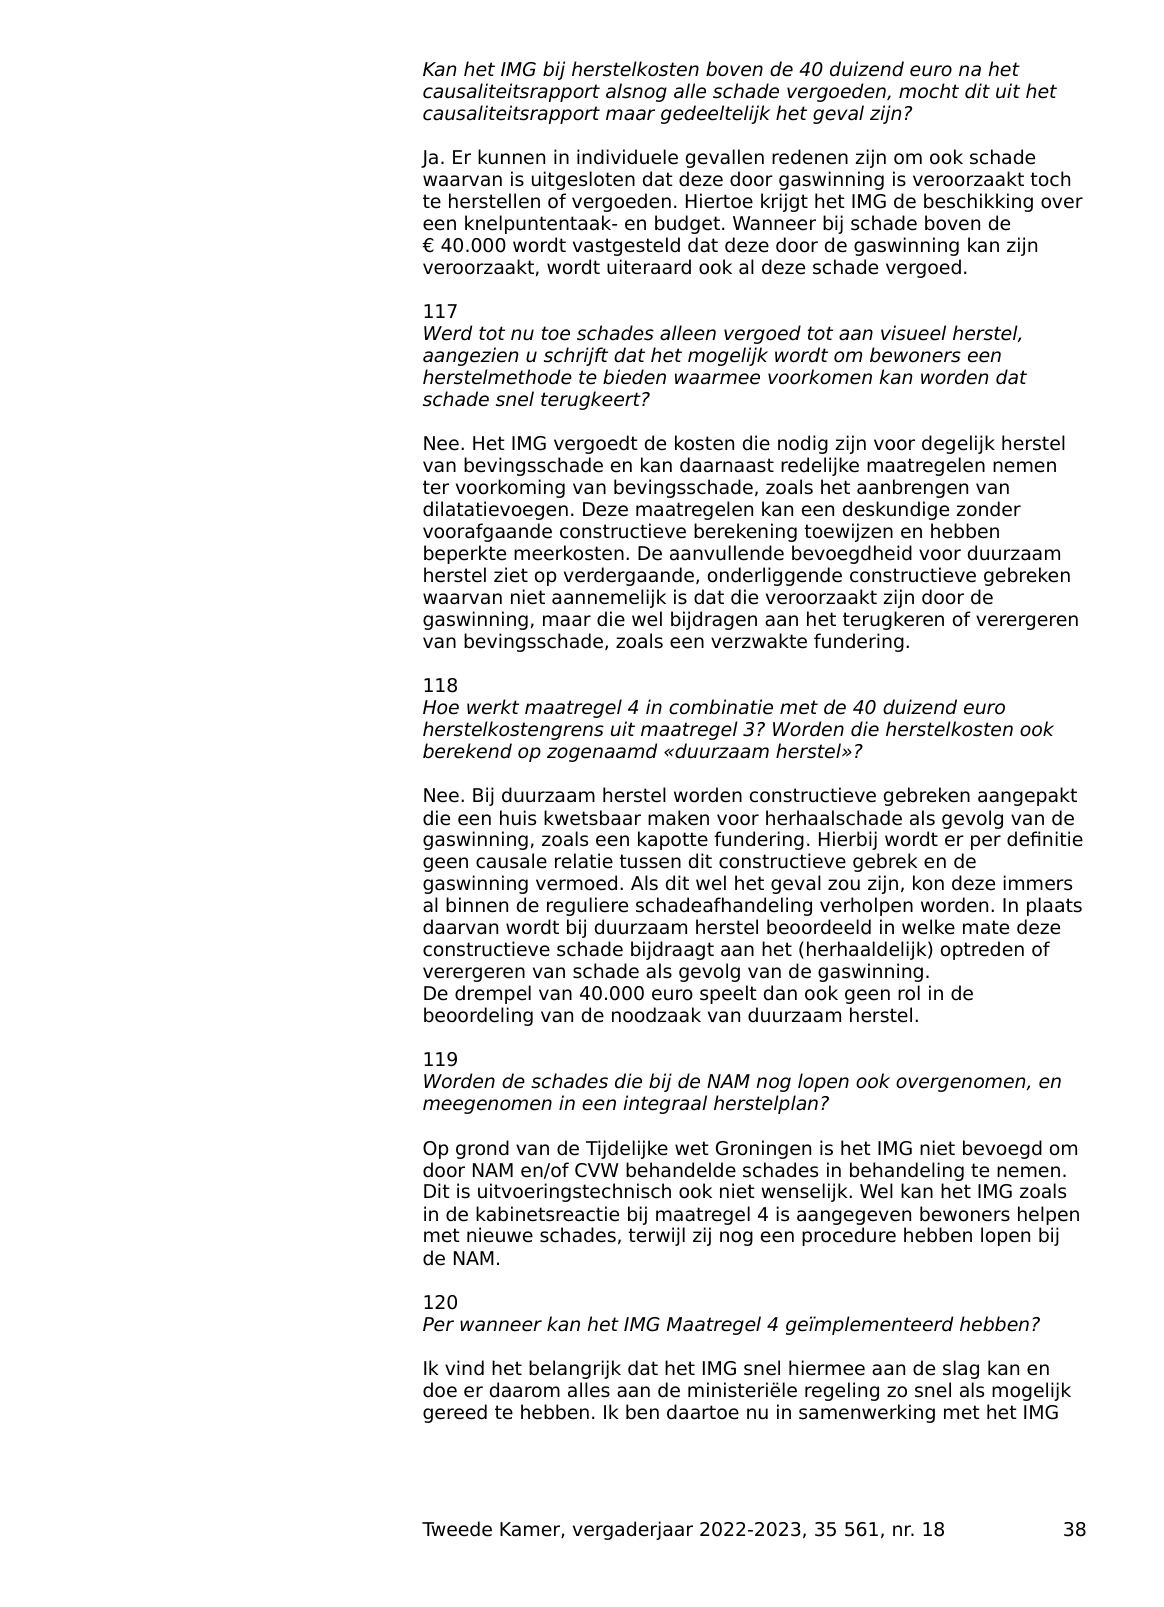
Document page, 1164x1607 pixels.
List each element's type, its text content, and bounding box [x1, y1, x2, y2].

text 118 [422, 675, 1087, 697]
text Ik vind het belangrijk dat het IMG snel hiermee aan de slag kan en doe er daarom alles aan de ministeriële regeling zo snel als mogelijk gereed te hebben. Ik ben daartoe nu in samenwerking met het IMG [422, 1358, 1087, 1424]
text Nee. Het IMG vergoedt de kosten die nodig zijn voor degelijk herstel van bevingsschade en kan daarnaast redelijke maatregelen nemen ter voorkoming van bevingsschade, zoals het aanbrengen van dilatatievoegen. Deze maatregelen kan een deskundige zonder voorafgaande constructieve berekening toewijzen en hebben beperkte meerkosten. De aanvullende bevoegdheid voor duurzaam herstel ziet op verdergaande, onderliggende constructieve gebreken waarvan niet aannemelijk is dat die veroorzaakt zijn door de gaswinning, maar die wel bijdragen aan het terugkeren of verergeren van bevingsschade, zoals een verzwakte fundering. [422, 433, 1087, 653]
text De drempel van 40.000 euro speelt dan ook geen rol in de beoordeling van de noodzaak van duurzaam herstel. [422, 983, 1087, 1027]
text Hoe werkt maatregel 4 in combinatie met de 40 duizend euro herstelkostengrens uit maatregel 3? Worden die herstelkosten ook berekend op zogenaamd «duurzaam herstel»? [422, 697, 1087, 763]
text Op grond van de Tijdelijke wet Groningen is het IMG niet bevoegd om door NAM en/of CVW behandelde schades in behandeling te nemen. Dit is uitvoeringstechnisch ook niet wenselijk. Wel kan het IMG zoals in de kabinetsreactie bij maatregel 4 is aangegeven bewoners helpen met nieuwe schades, terwijl zij nog een procedure hebben lopen bij de NAM. [422, 1137, 1087, 1269]
text 117 [422, 301, 1087, 323]
text Nee. Bij duurzaam herstel worden constructieve gebreken aangepakt die een huis kwetsbaar maken voor herhaalschade als gevolg van de gaswinning, zoals een kapotte fundering. Hierbij wordt er per definitie geen causale relatie tussen dit constructieve gebrek en de gaswinning vermoed. Als dit wel het geval zou zijn, kon deze immers al binnen de reguliere schadeafhandeling verholpen worden. In plaats daarvan wordt bij duurzaam herstel beoordeeld in welke mate deze constructieve schade bijdraagt aan het (herhaaldelijk) optreden of verergeren van schade als gevolg van de gaswinning. [422, 785, 1087, 983]
text Ja. Er kunnen in individuele gevallen redenen zijn om ook schade waarvan is uitgesloten dat deze door gaswinning is veroorzaakt toch te herstellen of vergoeden. Hiertoe krijgt het IMG de beschikking over een knelpuntentaak- en budget. Wanneer bij schade boven de € 40.000 wordt vastgesteld dat deze door de gaswinning kan zijn veroorzaakt, wordt uiteraard ook al deze schade vergoed. [422, 147, 1087, 279]
text 119 [422, 1049, 1087, 1071]
text Per wanneer kan het IMG Maatregel 4 geïmplementeerd hebben? [422, 1313, 1087, 1336]
text Kan het IMG bij herstelkosten boven de 40 duizend euro na het causaliteitsrapport alsnog alle schade vergoeden, mocht dit uit het causaliteitsrapport maar gedeeltelijk het geval zijn? [422, 59, 1087, 125]
text 120 [422, 1292, 1087, 1313]
text Worden de schades die bij de NAM nog lopen ook overgenomen, en meegenomen in een integraal herstelplan? [422, 1071, 1087, 1115]
text Werd tot nu toe schades alleen vergoed tot aan visueel herstel, aangezien u schrijft dat het mogelijk wordt om bewoners een herstelmethode te bieden waarmee voorkomen kan worden dat schade snel terugkeert? [422, 323, 1087, 411]
